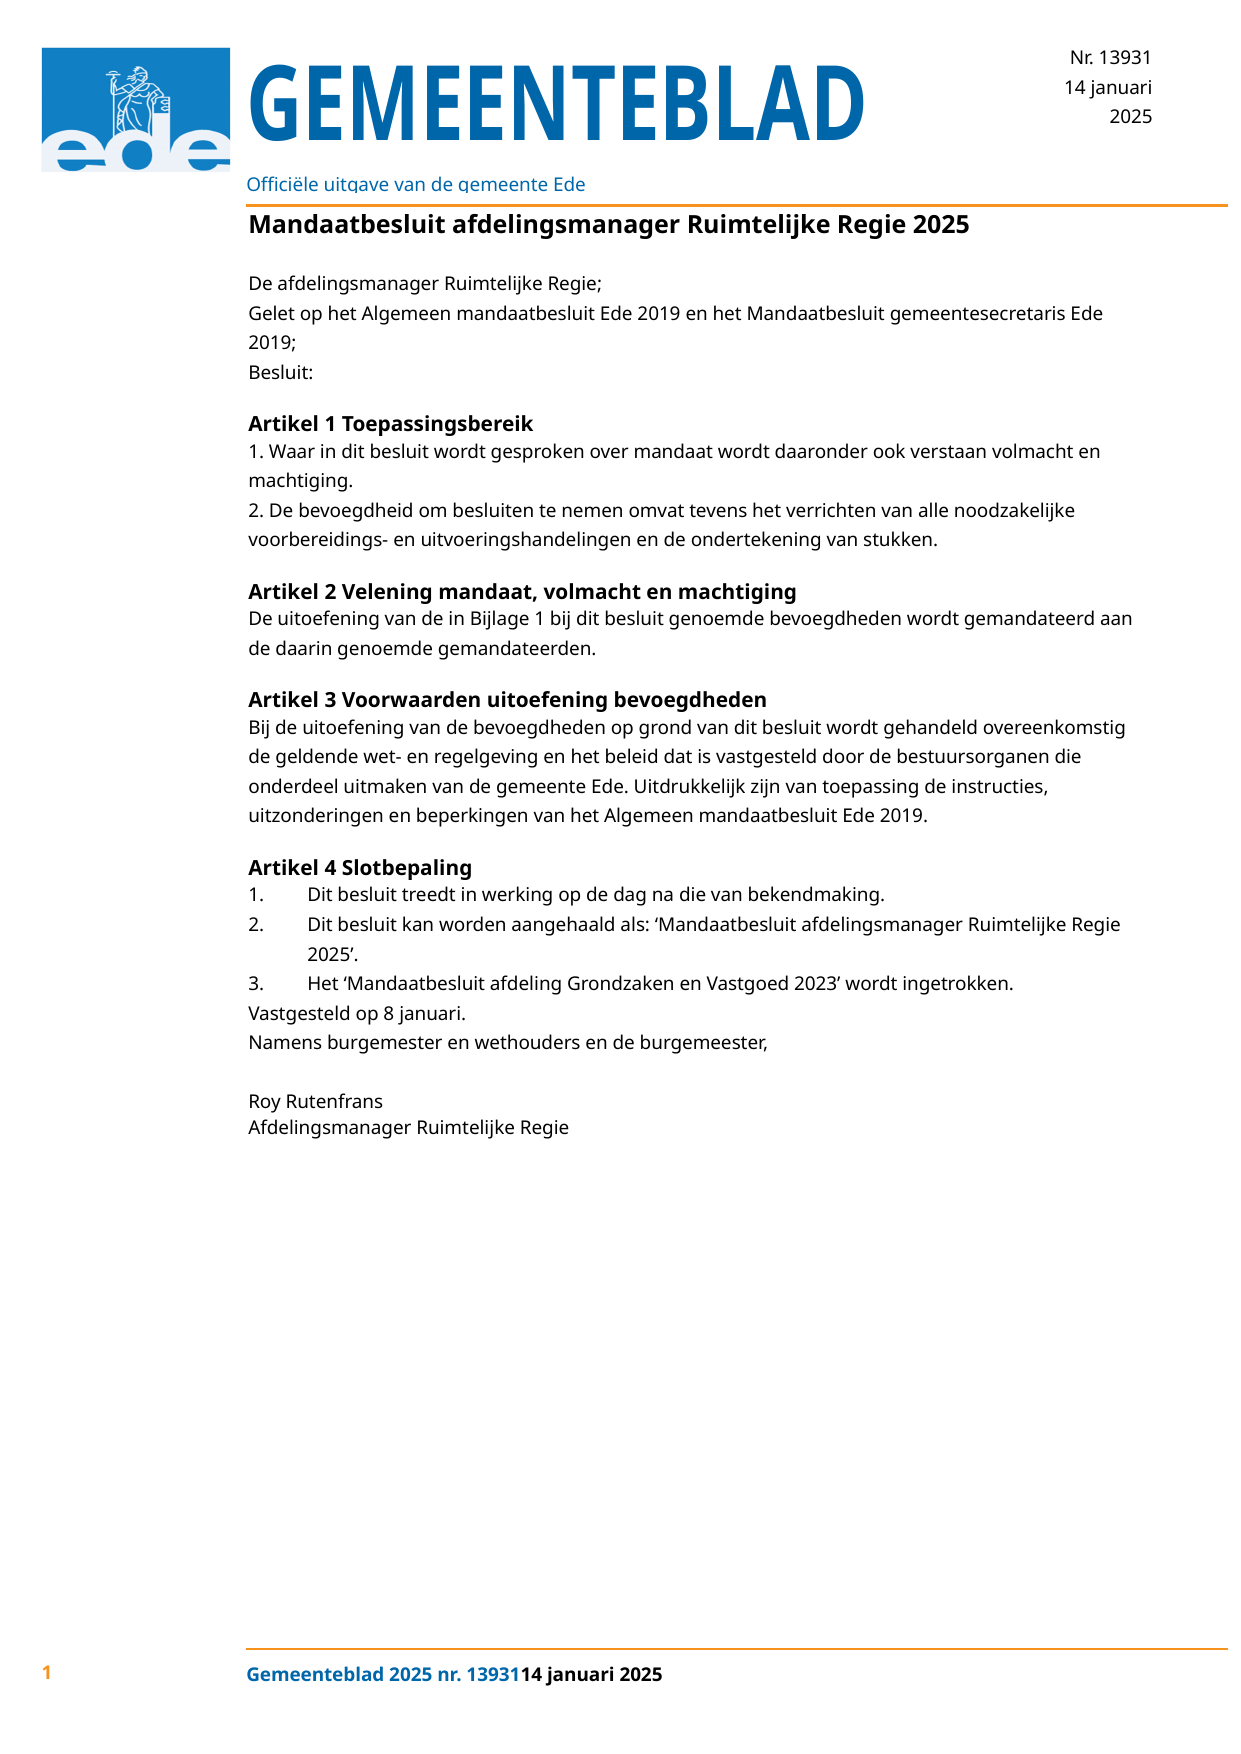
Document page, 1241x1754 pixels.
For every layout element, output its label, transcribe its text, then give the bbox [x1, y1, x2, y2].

text Artikel 1 Toepassingsbereik [248, 409, 1152, 438]
text Bij de uitoefening van de bevoegdheden op grond van dit besluit wordt gehandeld overeenkomstig de geldende wet- en regelgeving en het beleid dat is vastgesteld door de bestuursorganen die onderdeel uitmaken van de gemeente Ede. Uitdrukkelijk zijn van toepassing de instructies, uitzonderingen en beperkingen van het Algemeen mandaatbesluit Ede 2019. [248, 714, 1152, 828]
text Artikel 2 Velening mandaat, volmacht en machtiging [248, 577, 1152, 606]
text Mandaatbesluit afdelingsmanager Ruimtelijke Regie 2025 [248, 207, 1152, 241]
text De afdelingsmanager Ruimtelijke Regie; [248, 270, 1152, 296]
text Besluit: [248, 359, 1152, 385]
text Vastgesteld op 8 januari. [248, 1000, 1152, 1026]
text Roy Rutenfrans [248, 1089, 1152, 1114]
text Artikel 3 Voorwaarden uitoefening bevoegdheden [248, 686, 1152, 714]
list Dit besluit treedt in werking op de dag na die van bekendmaking. [248, 882, 1152, 907]
picture [41, 47, 231, 172]
text Afdelingsmanager Ruimtelijke Regie [248, 1114, 1152, 1140]
text 1. Waar in dit besluit wordt gesproken over mandaat wordt daaronder ook verstaan volmacht en machtiging. [248, 438, 1152, 493]
text Gelet op het Algemeen mandaatbesluit Ede 2019 en het Mandaatbesluit gemeentesecretaris Ede 2019; [248, 300, 1152, 355]
list Dit besluit kan worden aangehaald als: ‘Mandaatbesluit afdelingsmanager Ruimtelijke Regie 2025’. [248, 911, 1152, 966]
list Het ‘Mandaatbesluit afdeling Grondzaken en Vastgoed 2023’ wordt ingetrokken. [248, 970, 1152, 996]
text Namens burgemester en wethouders en de burgemeester, [248, 1029, 1152, 1055]
text Artikel 4 Slotbepaling [248, 853, 1152, 882]
text 2. De bevoegdheid om besluiten te nemen omvat tevens het verrichten van alle noodzakelijke voorbereidings- en uitvoeringshandelingen en de ondertekening van stukken. [248, 497, 1152, 552]
text De uitoefening van de in Bijlage 1 bij dit besluit genoemde bevoegdheden wordt gemandateerd aan de daarin genoemde gemandateerden. [248, 606, 1152, 661]
